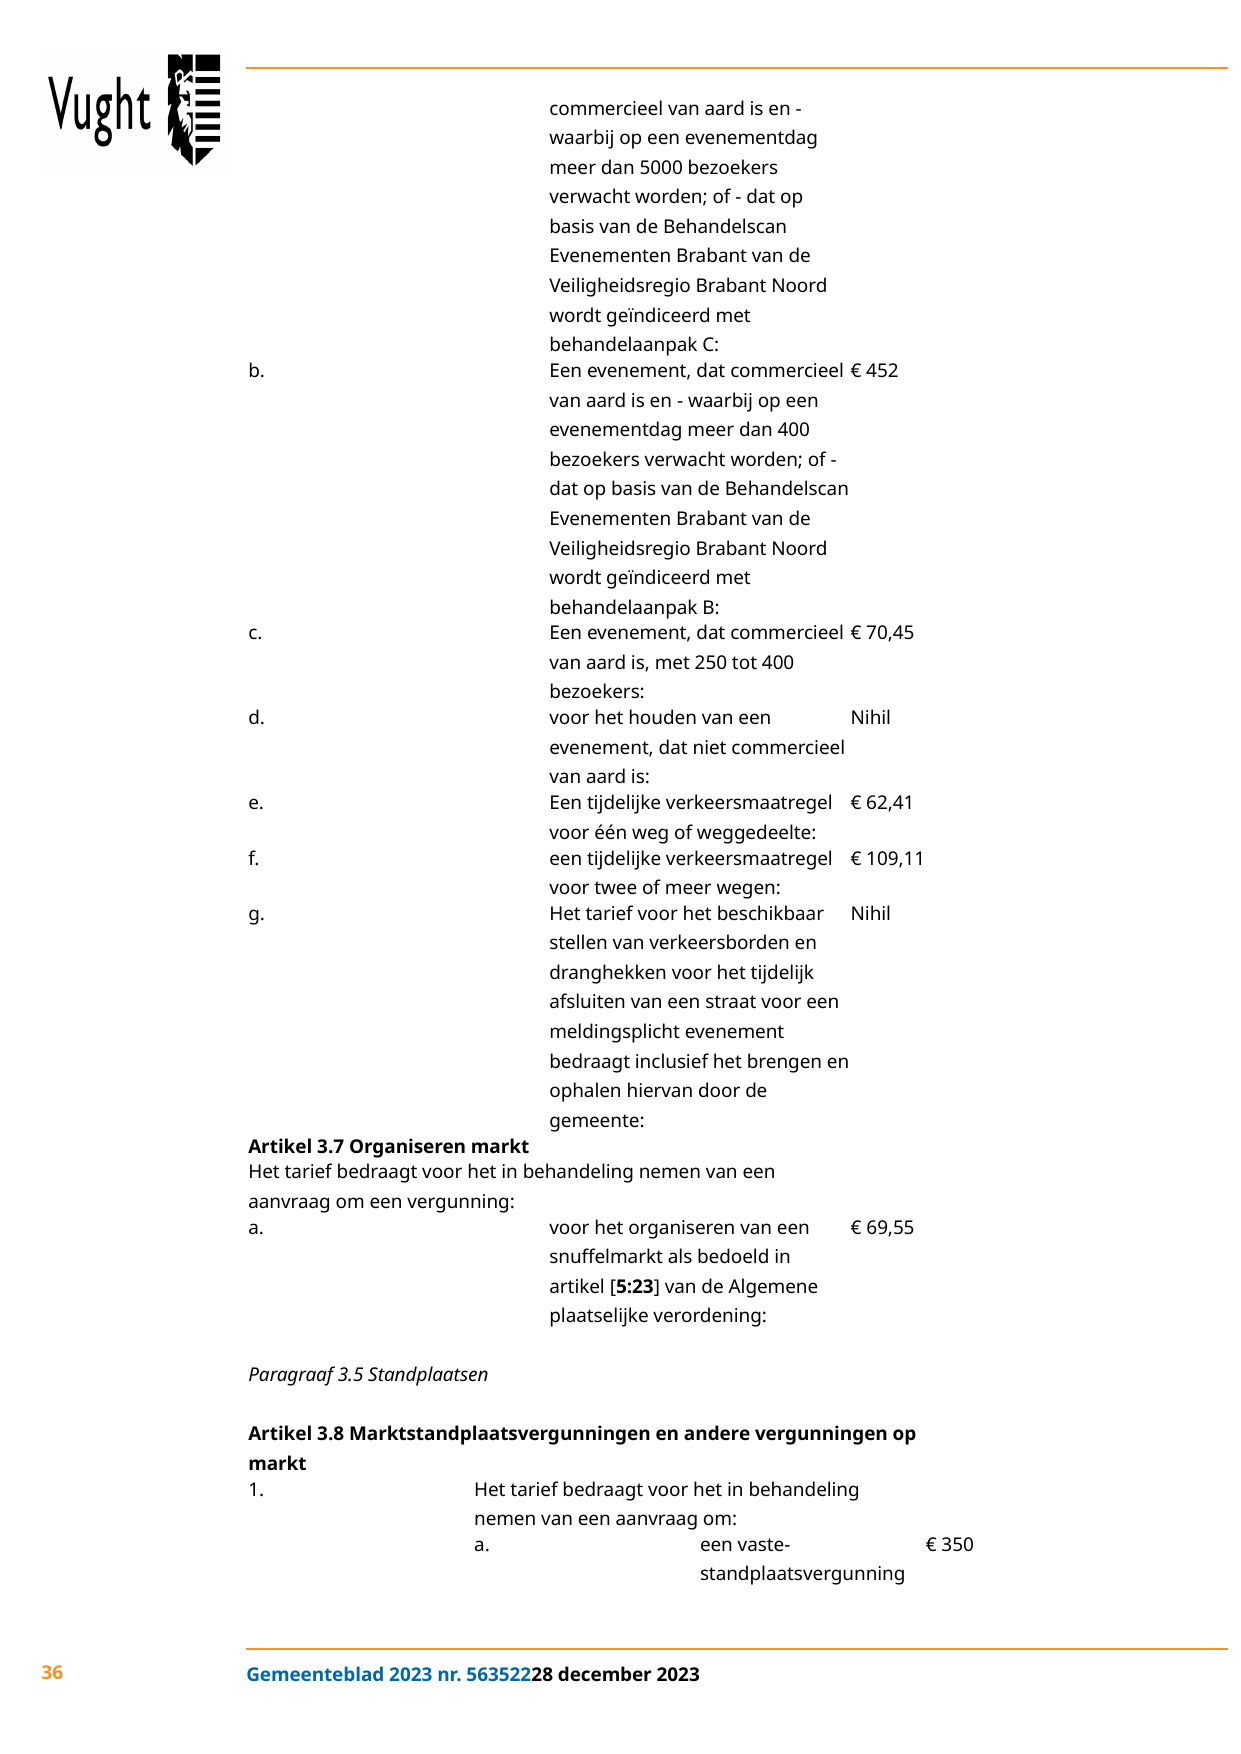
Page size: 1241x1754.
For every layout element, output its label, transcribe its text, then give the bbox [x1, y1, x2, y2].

table_cell a. [474, 1531, 700, 1586]
table_cell [850, 95, 1152, 357]
table_cell voor het organiseren van een snuffelmarkt als bedoeld in artikel [5:23] van de Algemene plaatselijke verordening: [549, 1214, 850, 1328]
table_header Artikel 3.8 Marktstandplaatsvergunningen en andere vergunningen op markt [248, 1420, 926, 1476]
table_cell een vaste-standplaatsvergunning [700, 1531, 926, 1586]
table_cell € 62,41 [850, 789, 1152, 845]
table_cell [926, 1476, 1152, 1531]
table_cell € 109,11 [850, 845, 1152, 900]
table_cell voor het houden van een evenement, dat niet commercieel van aard is: [549, 705, 850, 789]
text Paragraaf 3.5 Standplaatsen [248, 1361, 1152, 1387]
table_cell Een tijdelijke verkeersmaatregel voor één weg of weggedeelte: [549, 789, 850, 845]
table_cell [850, 1159, 1152, 1214]
table_header [926, 1420, 1152, 1476]
table_cell [850, 1133, 1152, 1158]
table_cell € 69,55 [850, 1214, 1152, 1328]
table_cell [248, 95, 549, 357]
table_cell c. [248, 620, 549, 704]
picture [41, 47, 231, 172]
table_cell Een evenement, dat commercieel van aard is en - waarbij op een evenementdag meer dan 400 bezoekers verwacht worden; of - dat op basis van de Behandelscan Evenementen Brabant van de Veiligheidsregio Brabant Noord wordt geïndiceerd met behandelaanpak B: [549, 357, 850, 619]
table_cell Een evenement, dat commercieel van aard is, met 250 tot 400 bezoekers: [549, 620, 850, 704]
table_cell commercieel van aard is en - waarbij op een evenementdag meer dan 5000 bezoekers verwacht worden; of - dat op basis van de Behandelscan Evenementen Brabant van de Veiligheidsregio Brabant Noord wordt geïndiceerd met behandelaanpak C: [549, 95, 850, 357]
table_cell e. [248, 789, 549, 845]
table_cell € 452 [850, 357, 1152, 619]
table_cell € 350 [926, 1531, 1152, 1586]
table_cell een tijdelijke verkeersmaatregel voor twee of meer wegen: [549, 845, 850, 900]
table_cell f. [248, 845, 549, 900]
table_cell g. [248, 900, 549, 1133]
table_cell 1. [248, 1476, 474, 1531]
table_cell Het tarief bedraagt voor het in behandeling nemen van een aanvraag om een vergunning: [248, 1159, 850, 1214]
table_cell Artikel 3.7 Organiseren markt [248, 1133, 850, 1158]
table_cell d. [248, 705, 549, 789]
table_cell Het tarief voor het beschikbaar stellen van verkeersborden en dranghekken voor het tijdelijk afsluiten van een straat voor een meldingsplicht evenement bedraagt inclusief het brengen en ophalen hiervan door de gemeente: [549, 900, 850, 1133]
table_cell Het tarief bedraagt voor het in behandeling nemen van een aanvraag om: [474, 1476, 926, 1531]
table_cell Nihil [850, 705, 1152, 789]
table_cell Nihil [850, 900, 1152, 1133]
table_cell b. [248, 357, 549, 619]
table_cell € 70,45 [850, 620, 1152, 704]
table_cell a. [248, 1214, 549, 1328]
table_cell [248, 1531, 474, 1586]
